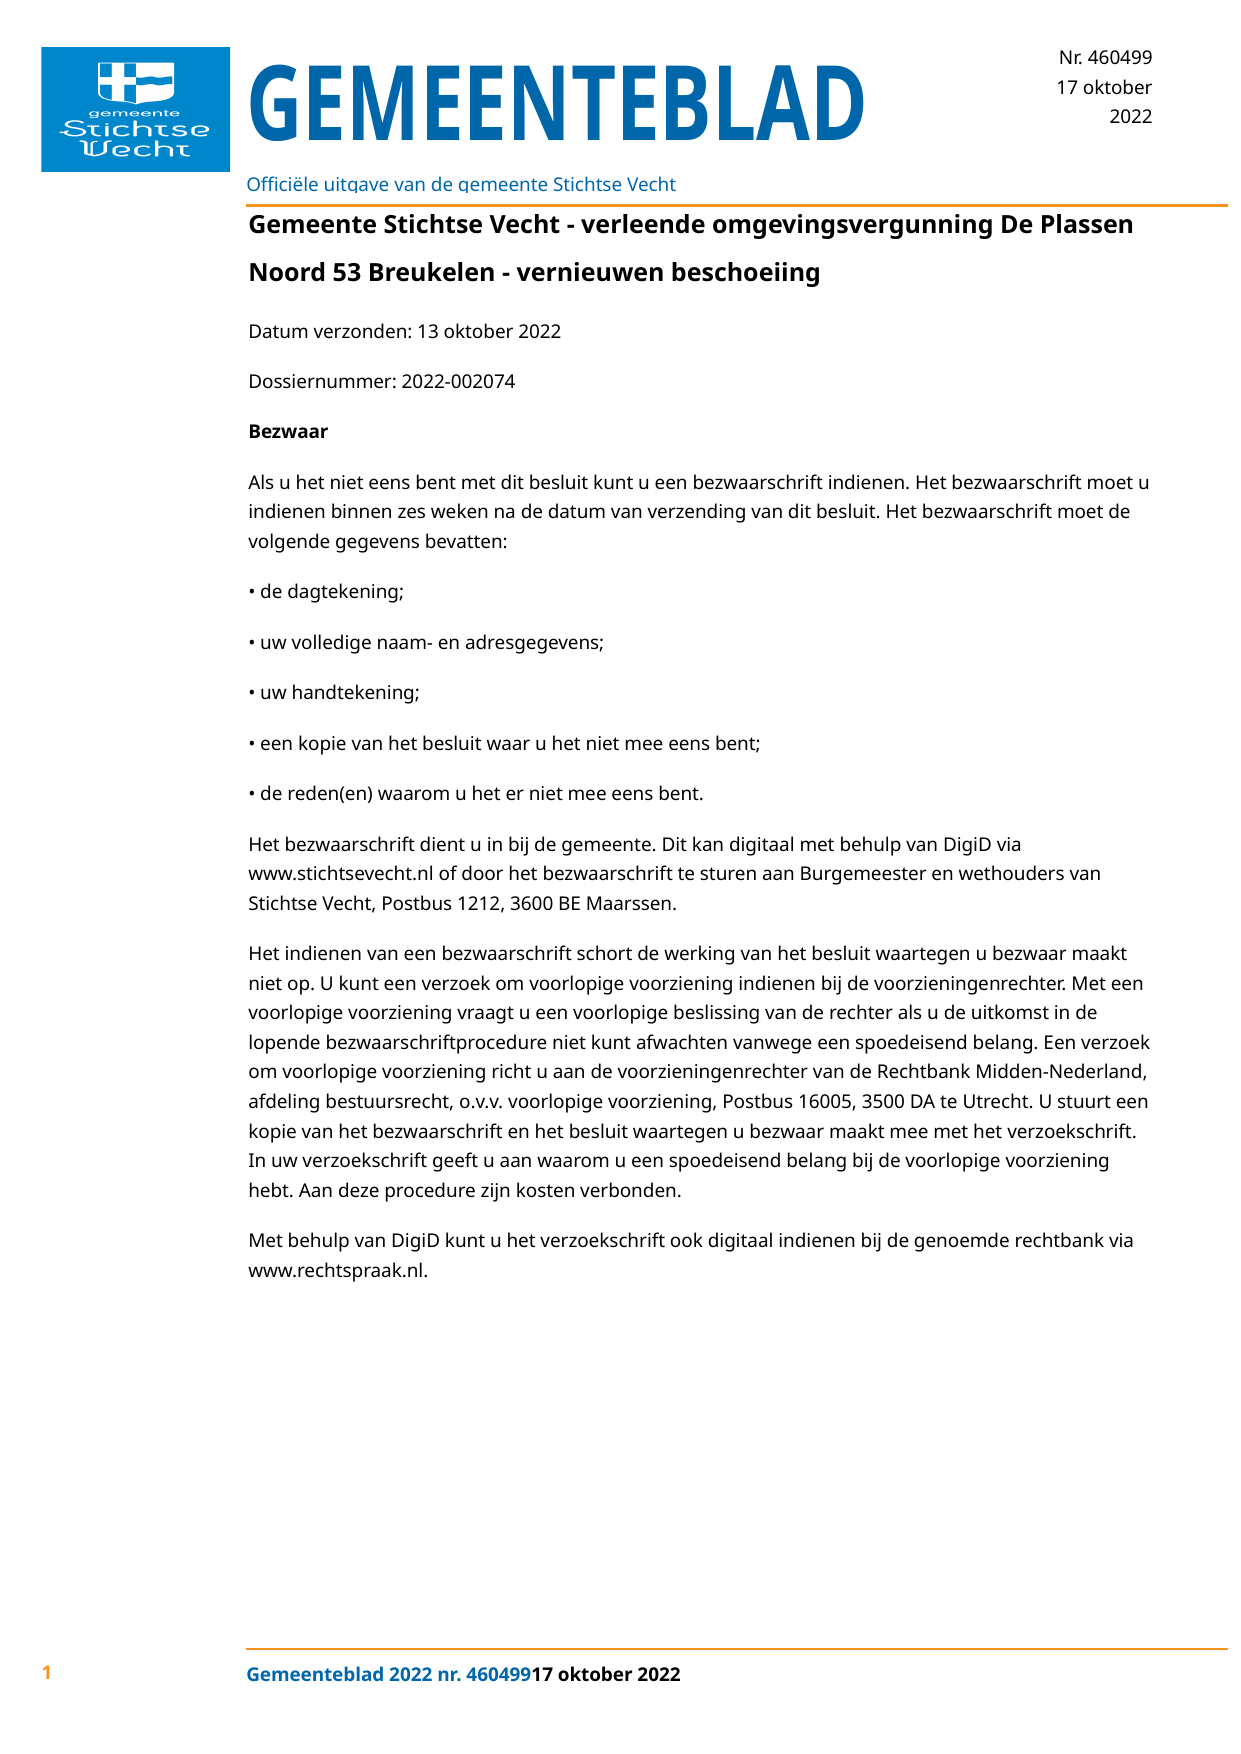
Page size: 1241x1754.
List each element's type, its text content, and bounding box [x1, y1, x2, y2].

text Bezwaar [248, 419, 1152, 444]
picture [137, 63, 174, 103]
text Met behulp van DigiD kunt u het verzoekschrift ook digitaal indienen bij de genoemde rechtbank via www.rechtspraak.nl. [248, 1227, 1152, 1283]
text Als u het niet eens bent met dit besluit kunt u een bezwaarschrift indienen. Het bezwaarschrift moet u indienen binnen zes weken na de datum van verzending van dit besluit. Het bezwaarschrift moet de volgende gegevens bevatten: [248, 469, 1152, 554]
text Het bezwaarschrift dient u in bij de gemeente. Dit kan digitaal met behulp van DigiD via www.stichtsevecht.nl of door het bezwaarschrift te sturen aan Burgemeester en wethouders van Stichtse Vecht, Postbus 1212, 3600 BE Maarssen. [248, 831, 1152, 916]
text • uw volledige naam- en adresgegevens; [248, 629, 1152, 655]
text • uw handtekening; [248, 679, 1152, 705]
text • de dagtekening; [248, 579, 1152, 604]
text Gemeente Stichtse Vecht - verleende omgevingsvergunning De Plassen Noord 53 Breukelen - vernieuwen beschoeiing [248, 207, 1152, 288]
text Het indienen van een bezwaarschrift schort de werking van het besluit waartegen u bezwaar maakt niet op. U kunt een verzoek om voorlopige voorziening indienen bij de voorzieningenrechter. Met een voorlopige voorziening vraagt u een voorlopige beslissing van de rechter als u de uitkomst in de lopende bezwaarschriftprocedure niet kunt afwachten vanwege een spoedeisend belang. Een verzoek om voorlopige voorziening richt u aan de voorzieningenrechter van de Rechtbank Midden-Nederland, afdeling bestuursrecht, o.v.v. voorlopige voorziening, Postbus 16005, 3500 DA te Utrecht. U stuurt een kopie van het bezwaarschrift en het besluit waartegen u bezwaar maakt mee met het verzoekschrift. In uw verzoekschrift geeft u aan waarom u een spoedeisend belang bij de voorlopige voorziening hebt. Aan deze procedure zijn kosten verbonden. [248, 940, 1152, 1203]
picture [99, 63, 135, 101]
text Datum verzonden: 13 oktober 2022 [248, 318, 1152, 344]
text Dossiernummer: 2022-002074 [248, 368, 1152, 394]
text • een kopie van het besluit waar u het niet mee eens bent; [248, 730, 1152, 756]
text • de reden(en) waarom u het er niet mee eens bent. [248, 780, 1152, 806]
